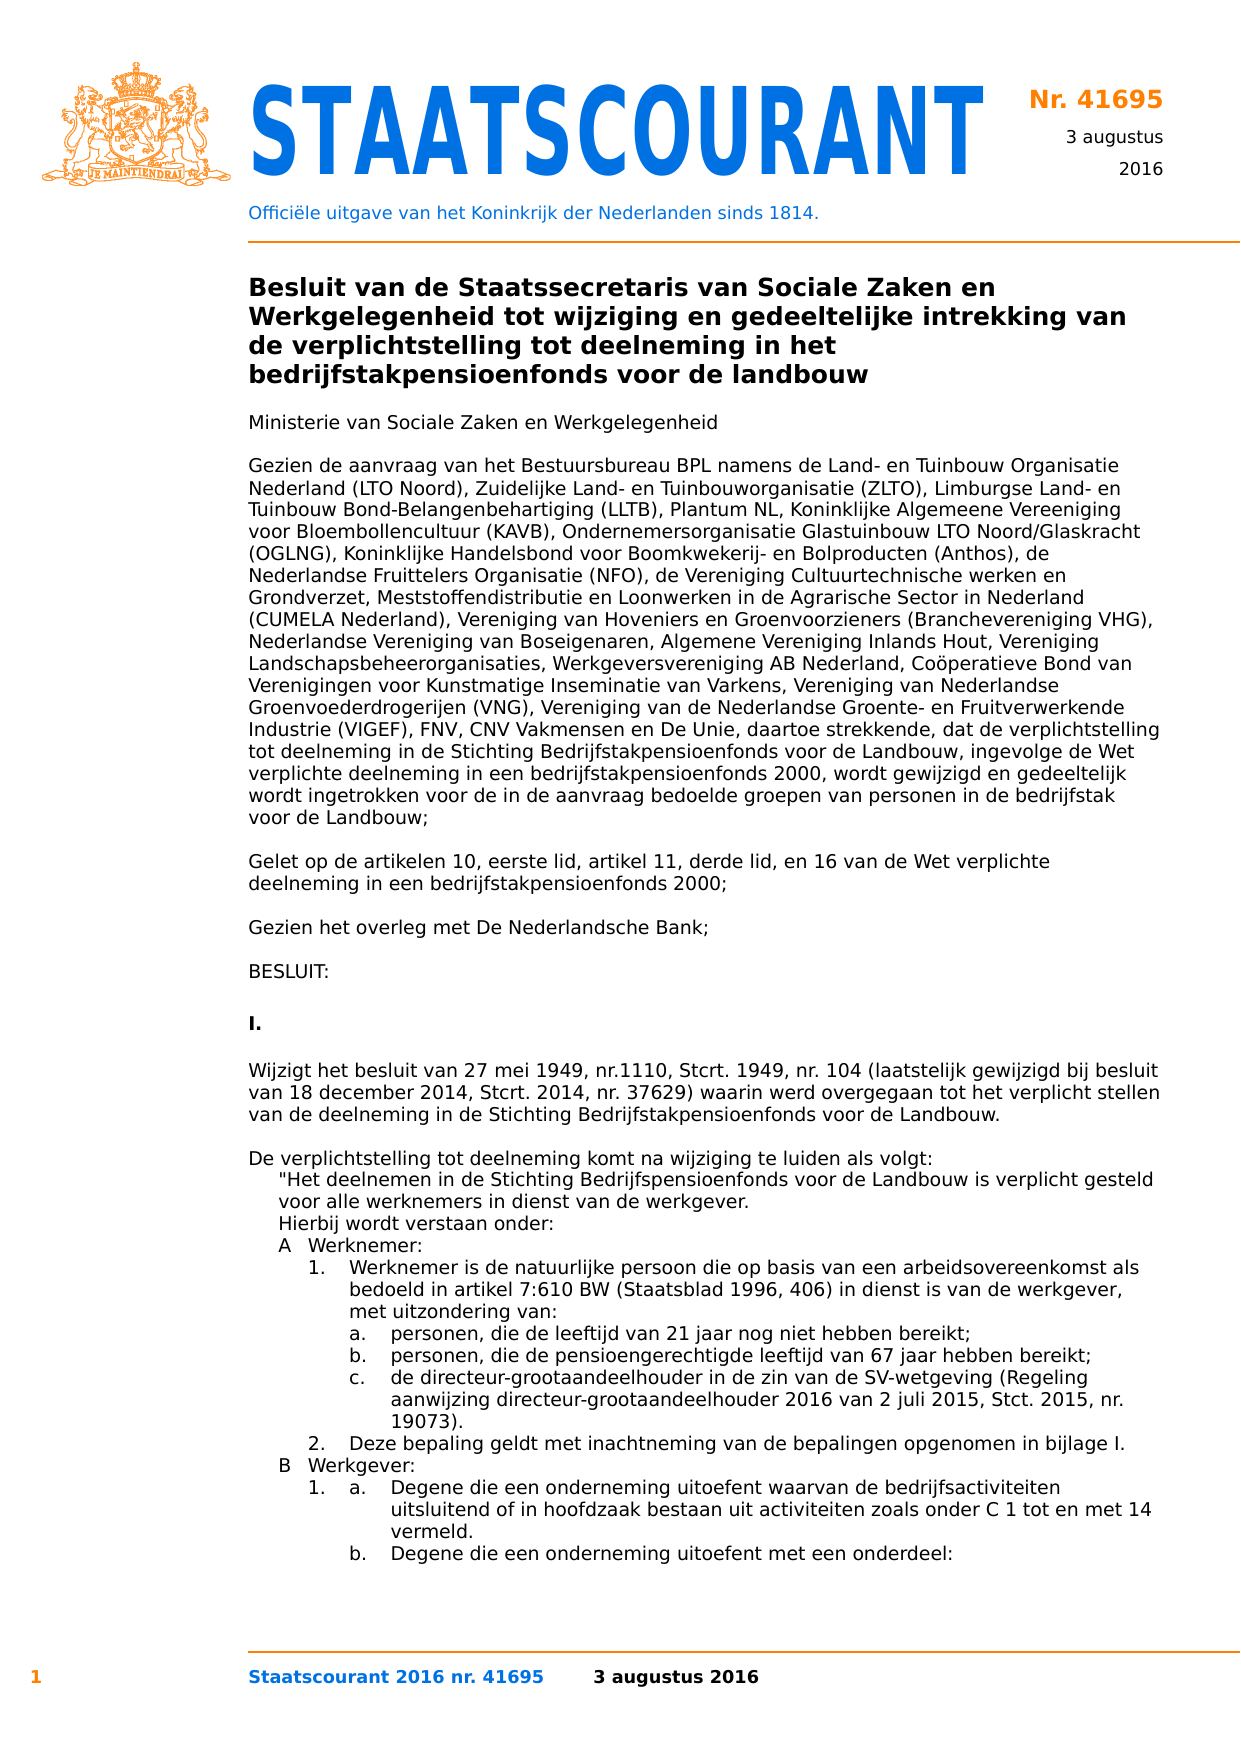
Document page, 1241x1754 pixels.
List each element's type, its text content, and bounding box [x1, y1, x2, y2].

table_cell Officiële uitgave van het Koninkrijk der Nederlanden sinds 1814. [248, 203, 1240, 241]
text 2. Deze bepaling geldt met inachtneming van de bepalingen opgenomen in bijlage I. [308, 1433, 1163, 1455]
text De verplichtstelling tot deelneming komt na wijziging te luiden als volgt: [248, 1147, 1163, 1169]
text Hierbij wordt verstaan onder: [278, 1213, 1163, 1235]
text a. personen, die de leeftijd van 21 jaar nog niet hebben bereikt; [349, 1323, 1163, 1345]
text 1. a. Degene die een onderneming uitoefent waarvan de bedrijfsactiviteiten uitsluitend of in hoofdzaak bestaan uit activiteiten zoals onder C 1 tot en met 14 vermeld. [308, 1477, 1163, 1543]
text "Het deelnemen in de Stichting Bedrijfspensioenfonds voor de Landbouw is verplicht gesteld voor alle werknemers in dienst van de werkgever. [278, 1169, 1163, 1213]
text b. Degene die een onderneming uitoefent met een onderdeel: [349, 1543, 1163, 1565]
text Ministerie van Sociale Zaken en Werkgelegenheid [248, 412, 1163, 433]
text BESLUIT: [248, 961, 1163, 983]
text Gezien het overleg met De Nederlandsche Bank; [248, 917, 1163, 939]
table_cell 2016 [998, 153, 1240, 203]
text Gezien de aanvraag van het Bestuursbureau BPL namens de Land- en Tuinbouw Organisatie Nederland (LTO Noord), Zuidelijke Land- en Tuinbouworganisatie (ZLTO), Limburgse Land- en Tuinbouw Bond-Belangenbehartiging (LLTB), Plantum NL, Koninklijke Algemeene Vereeniging voor Bloembollencultuur (KAVB), Ondernemersorganisatie Glastuinbouw LTO Noord/Glaskracht (OGLNG), Koninklijke Handelsbond voor Boomkwekerij- en Bolproducten (Anthos), de Nederlandse Fruittelers Organisatie (NFO), de Vereniging Cultuurtechnische werken en Grondverzet, Meststoffendistributie en Loonwerken in de Agrarische Sector in Nederland (CUMELA Nederland), Vereniging van Hoveniers en Groenvoorzieners (Branchevereniging VHG), Nederlandse Vereniging van Boseigenaren, Algemene Vereniging Inlands Hout, Vereniging Landschapsbeheerorganisaties, Werkgeversvereniging AB Nederland, Coöperatieve Bond van Verenigingen voor Kunstmatige Inseminatie van Varkens, Vereniging van Nederlandse Groenvoederdrogerijen (VNG), Vereniging van de Nederlandse Groente- en Fruitverwerkende Industrie (VIGEF), FNV, CNV Vakmensen en De Unie, daartoe strekkende, dat de verplichtstelling tot deelneming in de Stichting Bedrijfstakpensioenfonds voor de Landbouw, ingevolge de Wet verplichte deelneming in een bedrijfstakpensioenfonds 2000, wordt gewijzigd en gedeeltelijk wordt ingetrokken voor de in de aanvraag bedoelde groepen van personen in de bedrijfstak voor de Landbouw; [248, 455, 1163, 829]
text B Werkgever: [278, 1455, 1163, 1477]
picture [41, 62, 231, 186]
subtitle I. [248, 1013, 1163, 1034]
table_header [25, 62, 248, 241]
text c. de directeur-grootaandeelhouder in de zin van de SV-wetgeving (Regeling aanwijzing directeur-grootaandeelhouder 2016 van 2 juli 2015, Stct. 2015, nr. 19073). [349, 1367, 1163, 1433]
table_header Nr. 41695 [998, 62, 1240, 121]
subtitle Besluit van de Staatssecretaris van Sociale Zaken en Werkgelegenheid tot wijziging en gedeeltelijke intrekking van de verplichtstelling tot deelneming in het bedrijfstakpensioenfonds voor de landbouw [248, 273, 1163, 390]
text 1. Werknemer is de natuurlijke persoon die op basis van een arbeidsovereenkomst als bedoeld in artikel 7:610 BW (Staatsblad 1996, 406) in dienst is van de werkgever, met uitzondering van: [308, 1257, 1163, 1323]
text A Werknemer: [278, 1235, 1163, 1257]
text Gelet op de artikelen 10, eerste lid, artikel 11, derde lid, en 16 van de Wet verplichte deelneming in een bedrijfstakpensioenfonds 2000; [248, 851, 1163, 895]
table_header STAATSCOURANT [248, 62, 998, 203]
text Wijzigt het besluit van 27 mei 1949, nr.1110, Stcrt. 1949, nr. 104 (laatstelijk gewijzigd bij besluit van 18 december 2014, Stcrt. 2014, nr. 37629) waarin werd overgegaan tot het verplicht stellen van de deelneming in de Stichting Bedrijfstakpensioenfonds voor de Landbouw. [248, 1059, 1163, 1126]
text b. personen, die de pensioengerechtigde leeftijd van 67 jaar hebben bereikt; [349, 1345, 1163, 1367]
table_cell 3 augustus [998, 121, 1240, 153]
